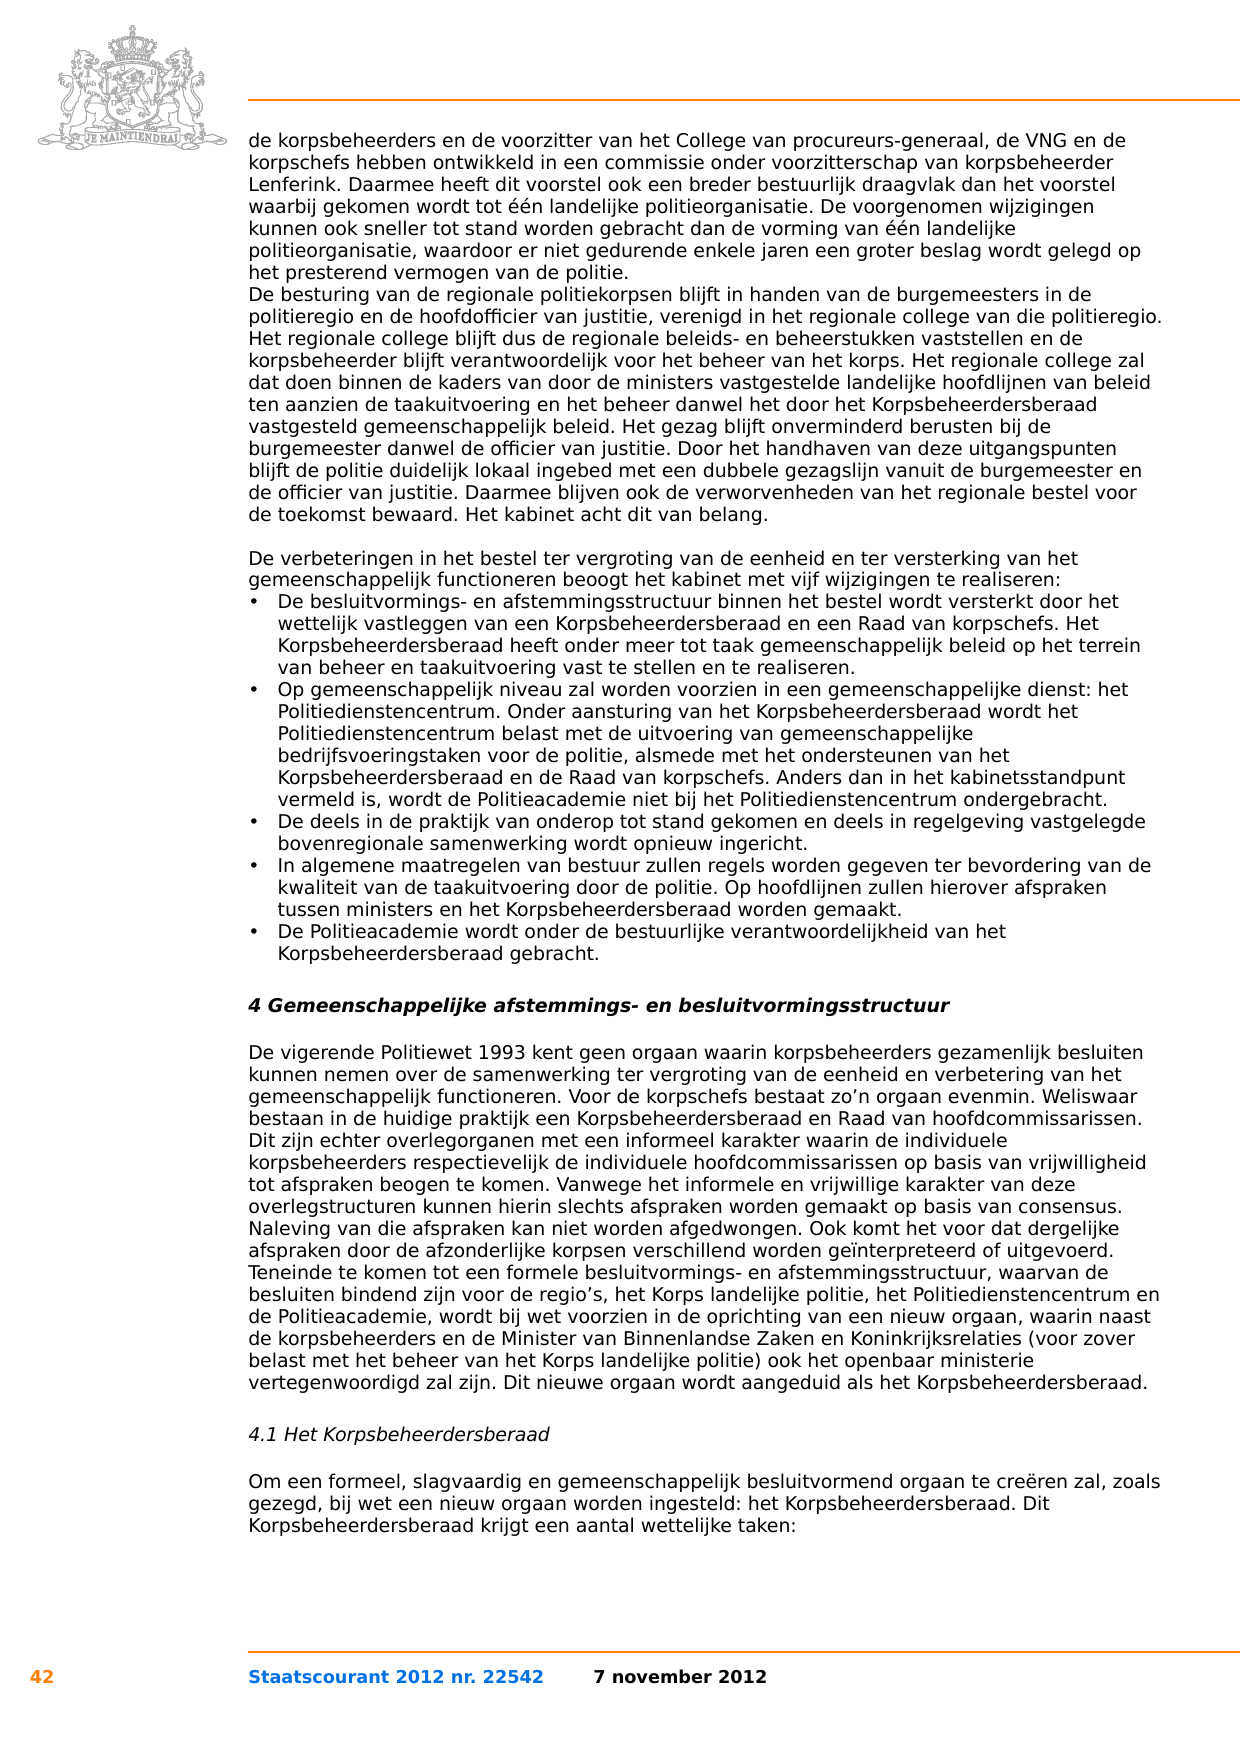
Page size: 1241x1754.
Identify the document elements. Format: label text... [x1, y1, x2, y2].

text De verbeteringen in het bestel ter vergroting van de eenheid en ter versterking van het gemeenschappelijk functioneren beoogt het kabinet met vijf wijzigingen te realiseren: [248, 547, 1163, 591]
text De besturing van de regionale politiekorpsen blijft in handen van de burgemeesters in de politieregio en de hoofdofficier van justitie, verenigd in het regionale college van die politieregio. Het regionale college blijft dus de regionale beleids- en beheerstukken vaststellen en de korpsbeheerder blijft verantwoordelijk voor het beheer van het korps. Het regionale college zal dat doen binnen de kaders van door de ministers vastgestelde landelijke hoofdlijnen van beleid ten aanzien de taakuitvoering en het beheer danwel het door het Korpsbeheerdersberaad vastgesteld gemeenschappelijk beleid. Het gezag blijft onverminderd berusten bij de burgemeester danwel de officier van justitie. Door het handhaven van deze uitgangspunten blijft de politie duidelijk lokaal ingebed met een dubbele gezagslijn vanuit de burgemeester en de officier van justitie. Daarmee blijven ook de verworvenheden van het regionale bestel voor de toekomst bewaard. Het kabinet acht dit van belang. [248, 284, 1163, 526]
subtitle 4 Gemeenschappelijke afstemmings- en besluitvormingsstructuur [248, 995, 1163, 1017]
text • In algemene maatregelen van bestuur zullen regels worden gegeven ter bevordering van de kwaliteit van de taakuitvoering door de politie. Op hoofdlijnen zullen hierover afspraken tussen ministers en het Korpsbeheerdersberaad worden gemaakt. [248, 855, 1163, 921]
text • Op gemeenschappelijk niveau zal worden voorzien in een gemeenschappelijke dienst: het Politiedienstencentrum. Onder aansturing van het Korpsbeheerdersberaad wordt het Politiedienstencentrum belast met de uitvoering van gemeenschappelijke bedrijfsvoeringstaken voor de politie, alsmede met het ondersteunen van het Korpsbeheerdersberaad en de Raad van korpschefs. Anders dan in het kabinetsstandpunt vermeld is, wordt de Politieacademie niet bij het Politiedienstencentrum ondergebracht. [248, 679, 1163, 811]
subtitle 4.1 Het Korpsbeheerdersberaad [248, 1424, 1163, 1446]
text • De deels in de praktijk van onderop tot stand gekomen en deels in regelgeving vastgelegde bovenregionale samenwerking wordt opnieuw ingericht. [248, 811, 1163, 855]
text • De Politieacademie wordt onder de bestuurlijke verantwoordelijkheid van het Korpsbeheerdersberaad gebracht. [248, 921, 1163, 965]
picture [38, 25, 227, 150]
text Om een formeel, slagvaardig en gemeenschappelijk besluitvormend orgaan te creëren zal, zoals gezegd, bij wet een nieuw orgaan worden ingesteld: het Korpsbeheerdersberaad. Dit Korpsbeheerdersberaad krijgt een aantal wettelijke taken: [248, 1471, 1163, 1537]
text De vigerende Politiewet 1993 kent geen orgaan waarin korpsbeheerders gezamenlijk besluiten kunnen nemen over de samenwerking ter vergroting van de eenheid en verbetering van het gemeenschappelijk functioneren. Voor de korpschefs bestaat zo’n orgaan evenmin. Weliswaar bestaan in de huidige praktijk een Korpsbeheerdersberaad en Raad van hoofdcommissarissen. Dit zijn echter overlegorganen met een informeel karakter waarin de individuele korpsbeheerders respectievelijk de individuele hoofdcommissarissen op basis van vrijwilligheid tot afspraken beogen te komen. Vanwege het informele en vrijwillige karakter van deze overlegstructuren kunnen hierin slechts afspraken worden gemaakt op basis van consensus. Naleving van die afspraken kan niet worden afgedwongen. Ook komt het voor dat dergelijke afspraken door de afzonderlijke korpsen verschillend worden geïnterpreteerd of uitgevoerd. Teneinde te komen tot een formele besluitvormings- en afstemmingsstructuur, waarvan de besluiten bindend zijn voor de regio’s, het Korps landelijke politie, het Politiedienstencentrum en de Politieacademie, wordt bij wet voorzien in de oprichting van een nieuw orgaan, waarin naast de korpsbeheerders en de Minister van Binnenlandse Zaken en Koninkrijksrelaties (voor zover belast met het beheer van het Korps landelijke politie) ook het openbaar ministerie vertegenwoordigd zal zijn. Dit nieuwe orgaan wordt aangeduid als het Korpsbeheerdersberaad. [248, 1042, 1163, 1394]
text • De besluitvormings- en afstemmingsstructuur binnen het bestel wordt versterkt door het wettelijk vastleggen van een Korpsbeheerdersberaad en een Raad van korpschefs. Het Korpsbeheerdersberaad heeft onder meer tot taak gemeenschappelijk beleid op het terrein van beheer en taakuitvoering vast te stellen en te realiseren. [248, 591, 1163, 679]
text de korpsbeheerders en de voorzitter van het College van procureurs-generaal, de VNG en de korpschefs hebben ontwikkeld in een commissie onder voorzitterschap van korpsbeheerder Lenferink. Daarmee heeft dit voorstel ook een breder bestuurlijk draagvlak dan het voorstel waarbij gekomen wordt tot één landelijke politieorganisatie. De voorgenomen wijzigingen kunnen ook sneller tot stand worden gebracht dan de vorming van één landelijke politieorganisatie, waardoor er niet gedurende enkele jaren een groter beslag wordt gelegd op het presterend vermogen van de politie. [248, 130, 1163, 284]
